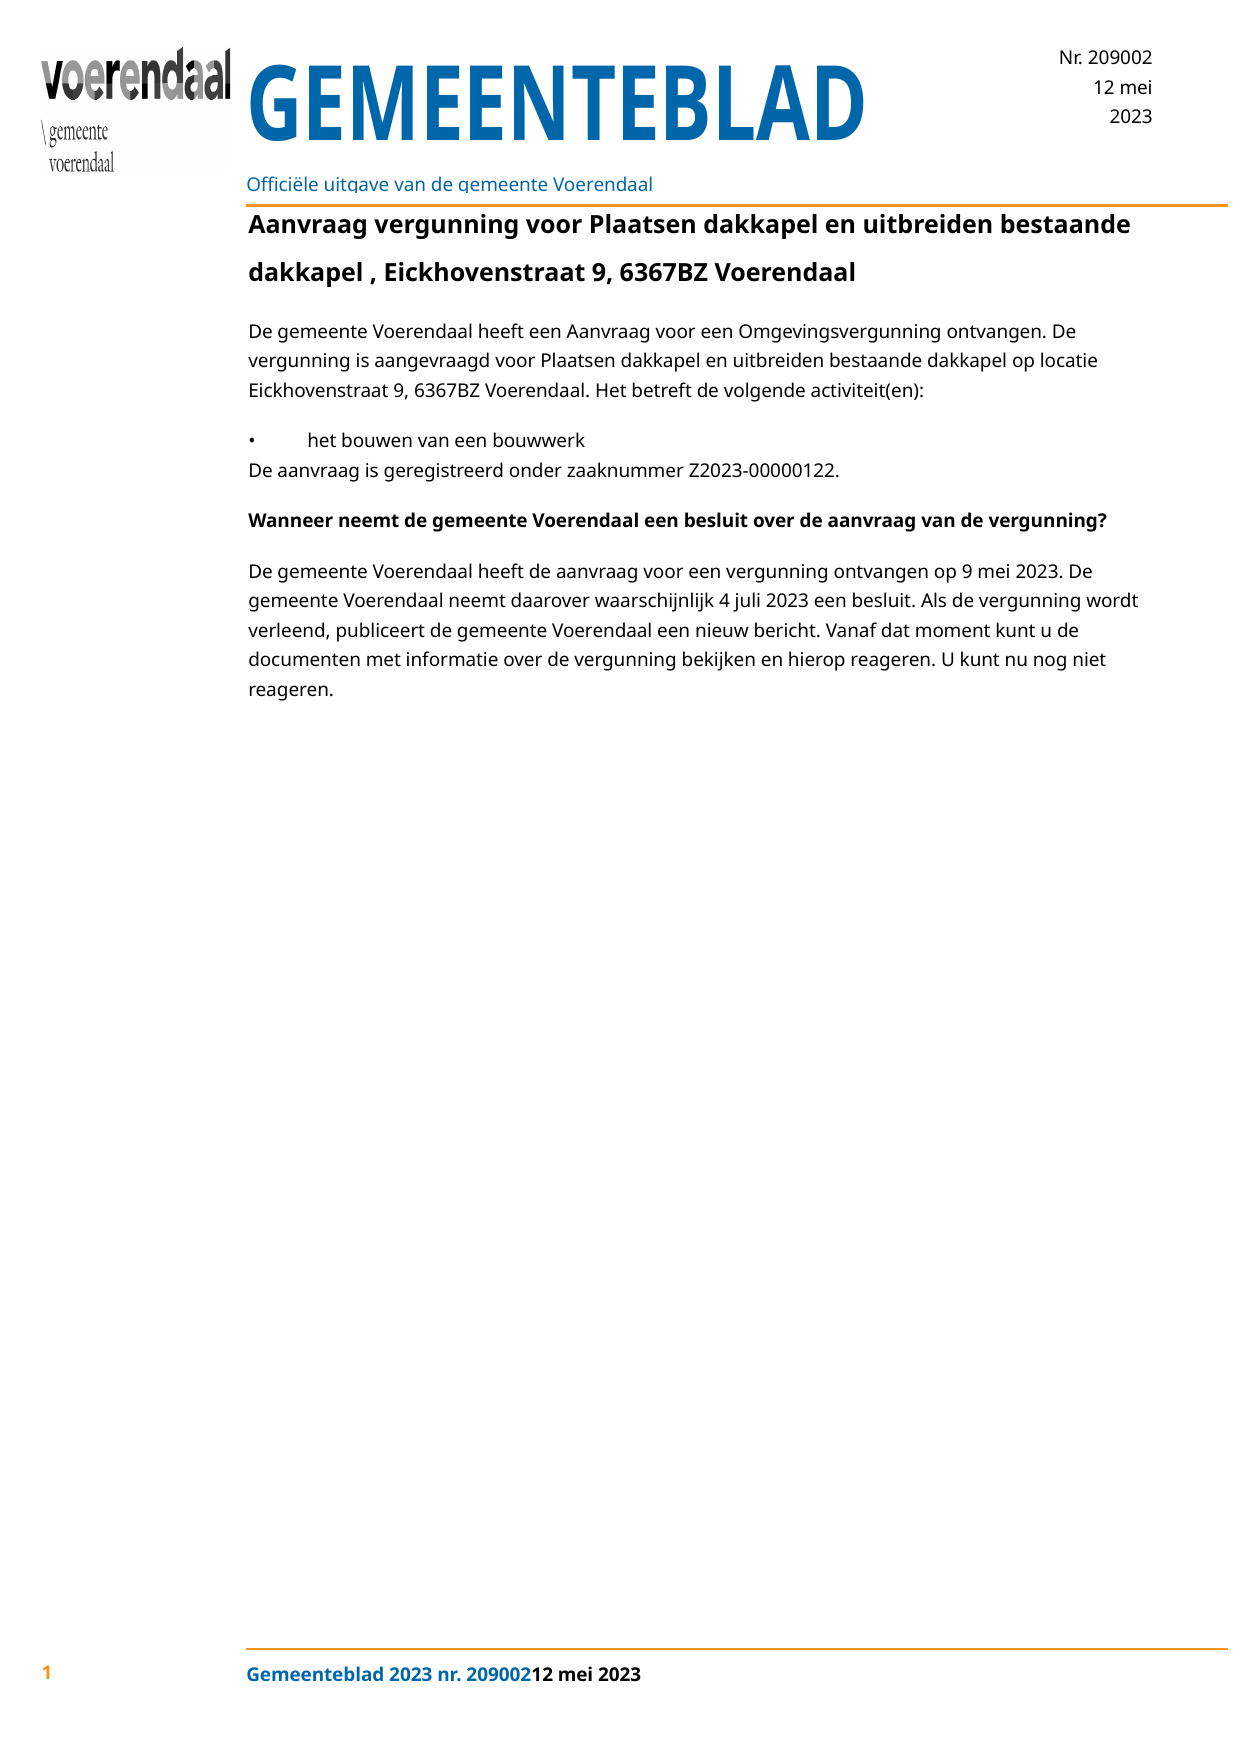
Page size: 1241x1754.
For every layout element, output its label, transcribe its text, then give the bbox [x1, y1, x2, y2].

text De gemeente Voerendaal heeft een Aanvraag voor een Omgevingsvergunning ontvangen. De vergunning is aangevraagd voor Plaatsen dakkapel en uitbreiden bestaande dakkapel op locatie Eickhovenstraat 9, 6367BZ Voerendaal. Het betreft de volgende activiteit(en): [248, 318, 1152, 403]
picture [41, 47, 231, 172]
text Wanneer neemt de gemeente Voerendaal een besluit over de aanvraag van de vergunning? [248, 507, 1152, 533]
text De aanvraag is geregistreerd onder zaaknummer Z2023-00000122. [248, 457, 1152, 483]
text De gemeente Voerendaal heeft de aanvraag voor een vergunning ontvangen op 9 mei 2023. De gemeente Voerendaal neemt daarover waarschijnlijk 4 juli 2023 een besluit. Als de vergunning wordt verleend, publiceert de gemeente Voerendaal een nieuw bericht. Vanaf dat moment kunt u de documenten met informatie over de vergunning bekijken en hierop reageren. U kunt nu nog niet reageren. [248, 558, 1152, 702]
list het bouwen van een bouwwerk [248, 427, 1152, 453]
text Aanvraag vergunning voor Plaatsen dakkapel en uitbreiden bestaande dakkapel , Eickhovenstraat 9, 6367BZ Voerendaal [248, 207, 1152, 288]
